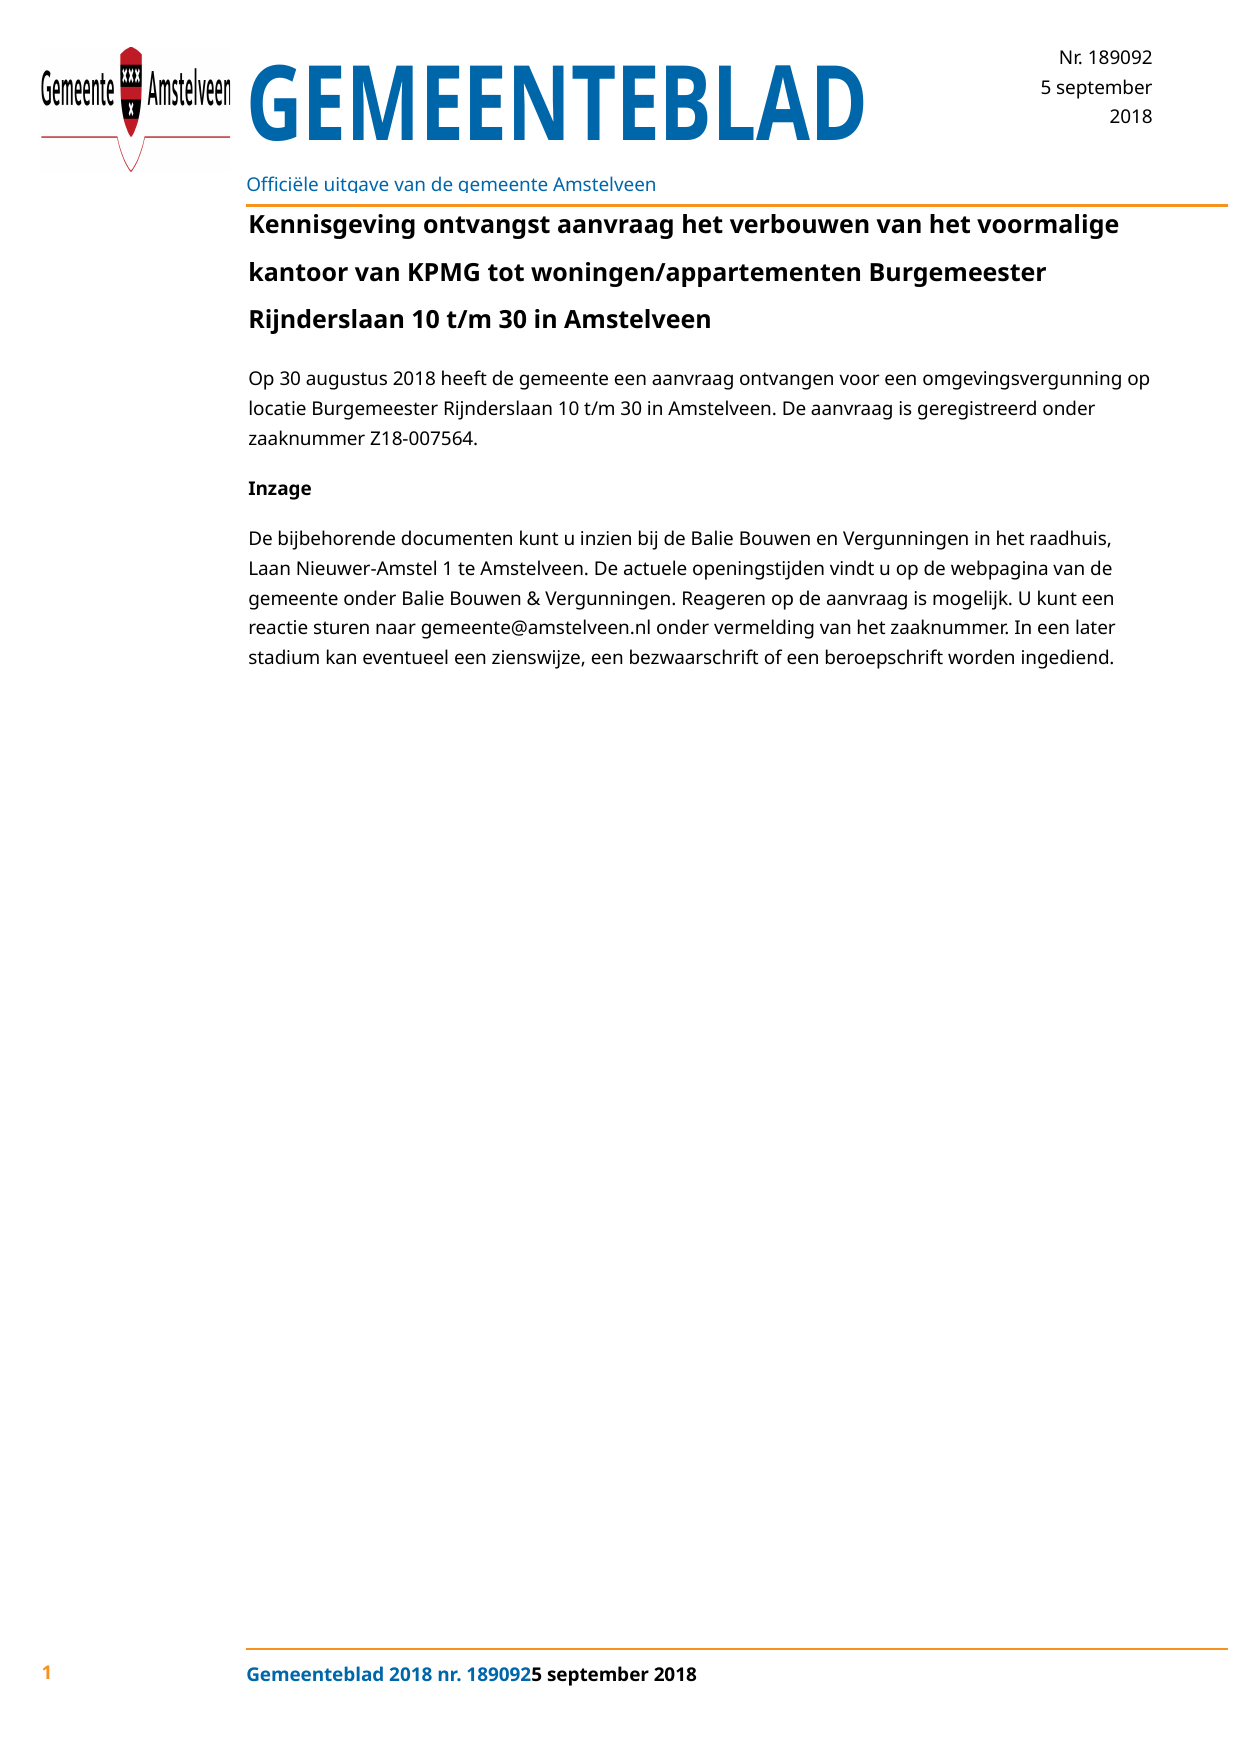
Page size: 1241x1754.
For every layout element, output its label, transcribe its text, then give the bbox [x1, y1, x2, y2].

text De bijbehorende documenten kunt u inzien bij de Balie Bouwen en Vergunningen in het raadhuis, Laan Nieuwer-Amstel 1 te Amstelveen. De actuele openingstijden vindt u op de webpagina van de gemeente onder Balie Bouwen & Vergunningen. Reageren op de aanvraag is mogelijk. U kunt een reactie sturen naar gemeente@amstelveen.nl onder vermelding van het zaaknummer. In een later stadium kan eventueel een zienswijze, een bezwaarschrift of een beroepschrift worden ingediend. [248, 526, 1152, 669]
text Inzage [248, 475, 1152, 501]
text Kennisgeving ontvangst aanvraag het verbouwen van het voormalige kantoor van KPMG tot woningen/appartementen Burgemeester Rijnderslaan 10 t/m 30 in Amstelveen [248, 207, 1152, 336]
text Op 30 augustus 2018 heeft de gemeente een aanvraag ontvangen voor een omgevingsvergunning op locatie Burgemeester Rijnderslaan 10 t/m 30 in Amstelveen. De aanvraag is geregistreerd onder zaaknummer Z18-007564. [248, 366, 1152, 450]
picture [41, 47, 231, 172]
